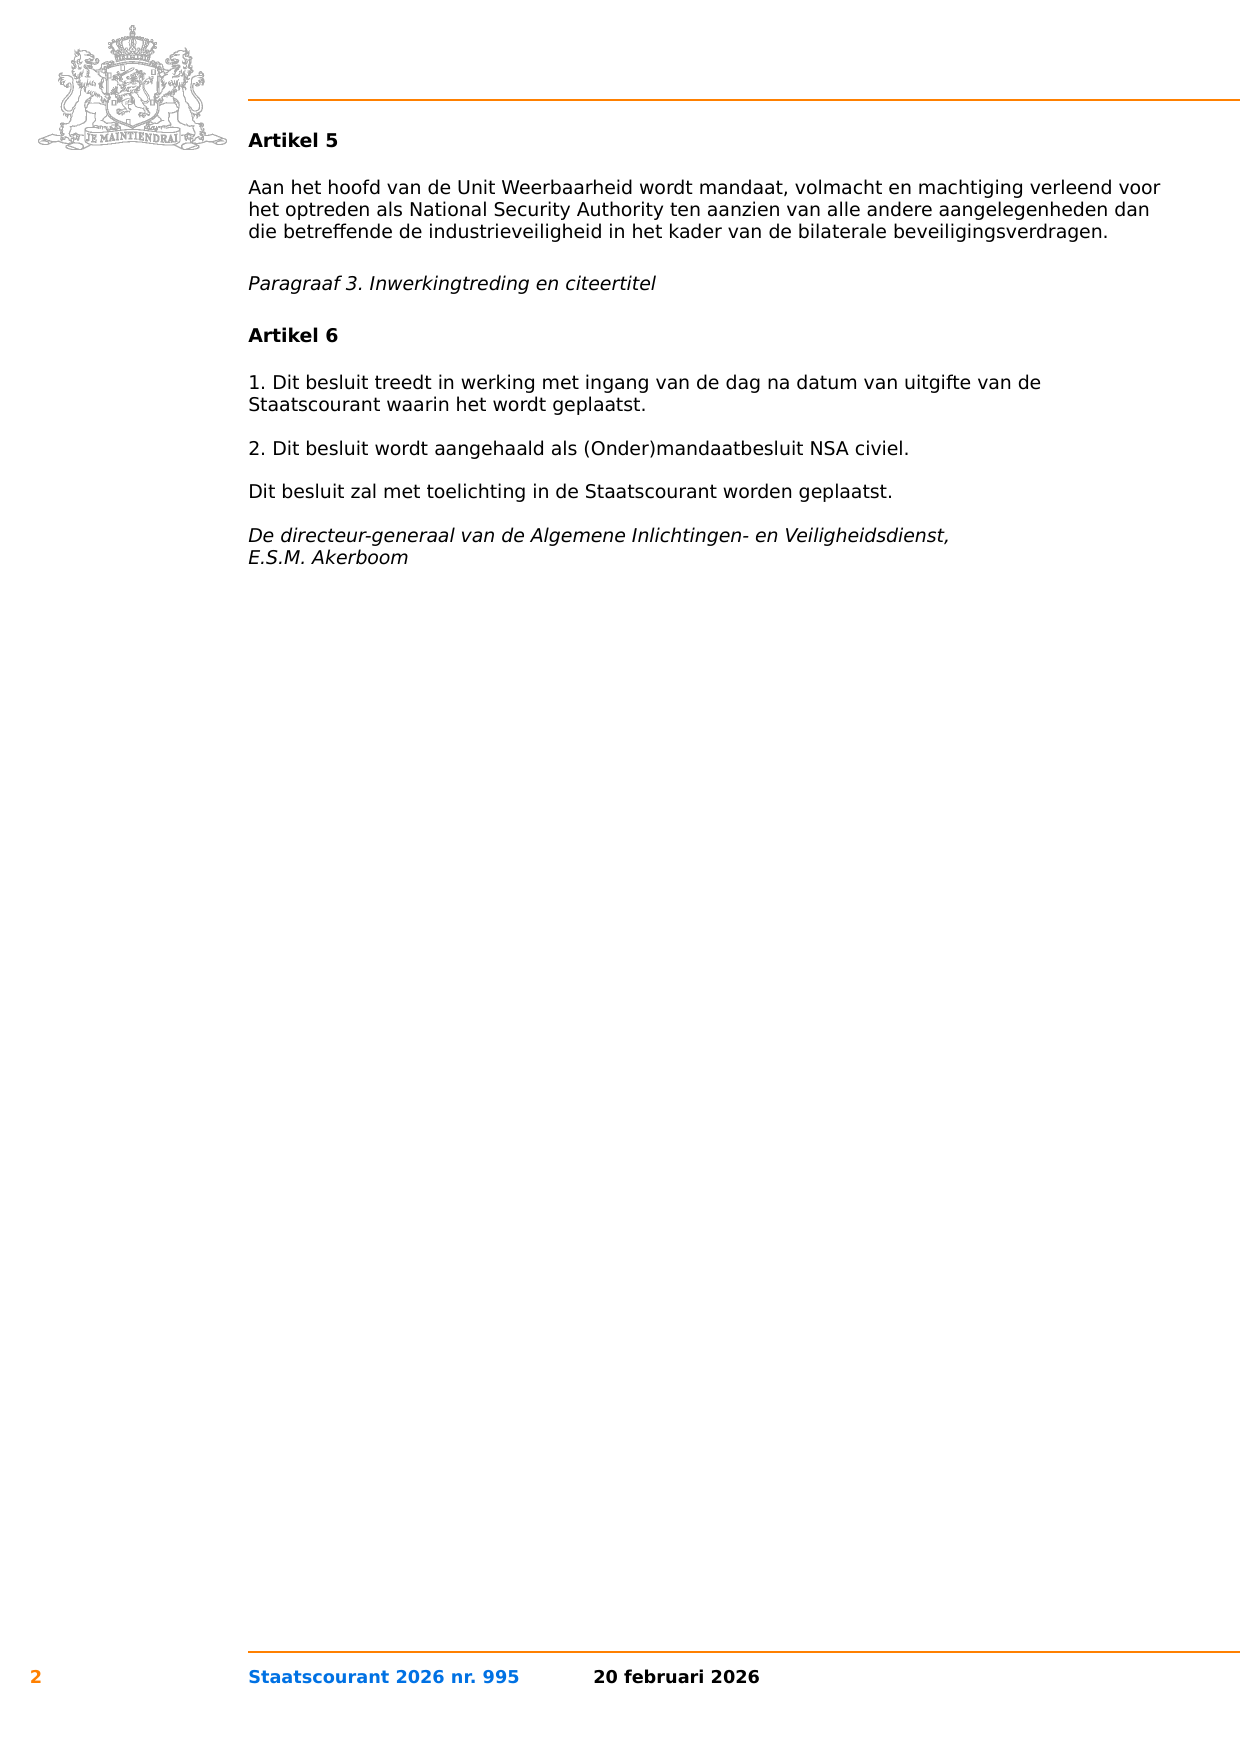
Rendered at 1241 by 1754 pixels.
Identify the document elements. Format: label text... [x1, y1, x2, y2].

text Aan het hoofd van de Unit Weerbaarheid wordt mandaat, volmacht en machtiging verleend voor het optreden als National Security Authority ten aanzien van alle andere aangelegenheden dan die betreffende de industrieveiligheid in het kader van de bilaterale beveiligingsverdragen. [248, 177, 1163, 243]
subtitle Artikel 6 [248, 325, 1163, 347]
subtitle Artikel 5 [248, 130, 1163, 152]
text 2. Dit besluit wordt aangehaald als (Onder)mandaatbesluit NSA civiel. [248, 438, 1163, 459]
subtitle Paragraaf 3. Inwerkingtreding en citeertitel [248, 273, 1163, 295]
text Dit besluit zal met toelichting in de Staatscourant worden geplaatst. [248, 481, 1163, 503]
text De directeur-generaal van de Algemene Inlichtingen- en Veiligheidsdienst, E.S.M. Akerboom [248, 525, 1163, 569]
picture [38, 25, 227, 150]
text 1. Dit besluit treedt in werking met ingang van de dag na datum van uitgifte van de Staatscourant waarin het wordt geplaatst. [248, 372, 1163, 416]
